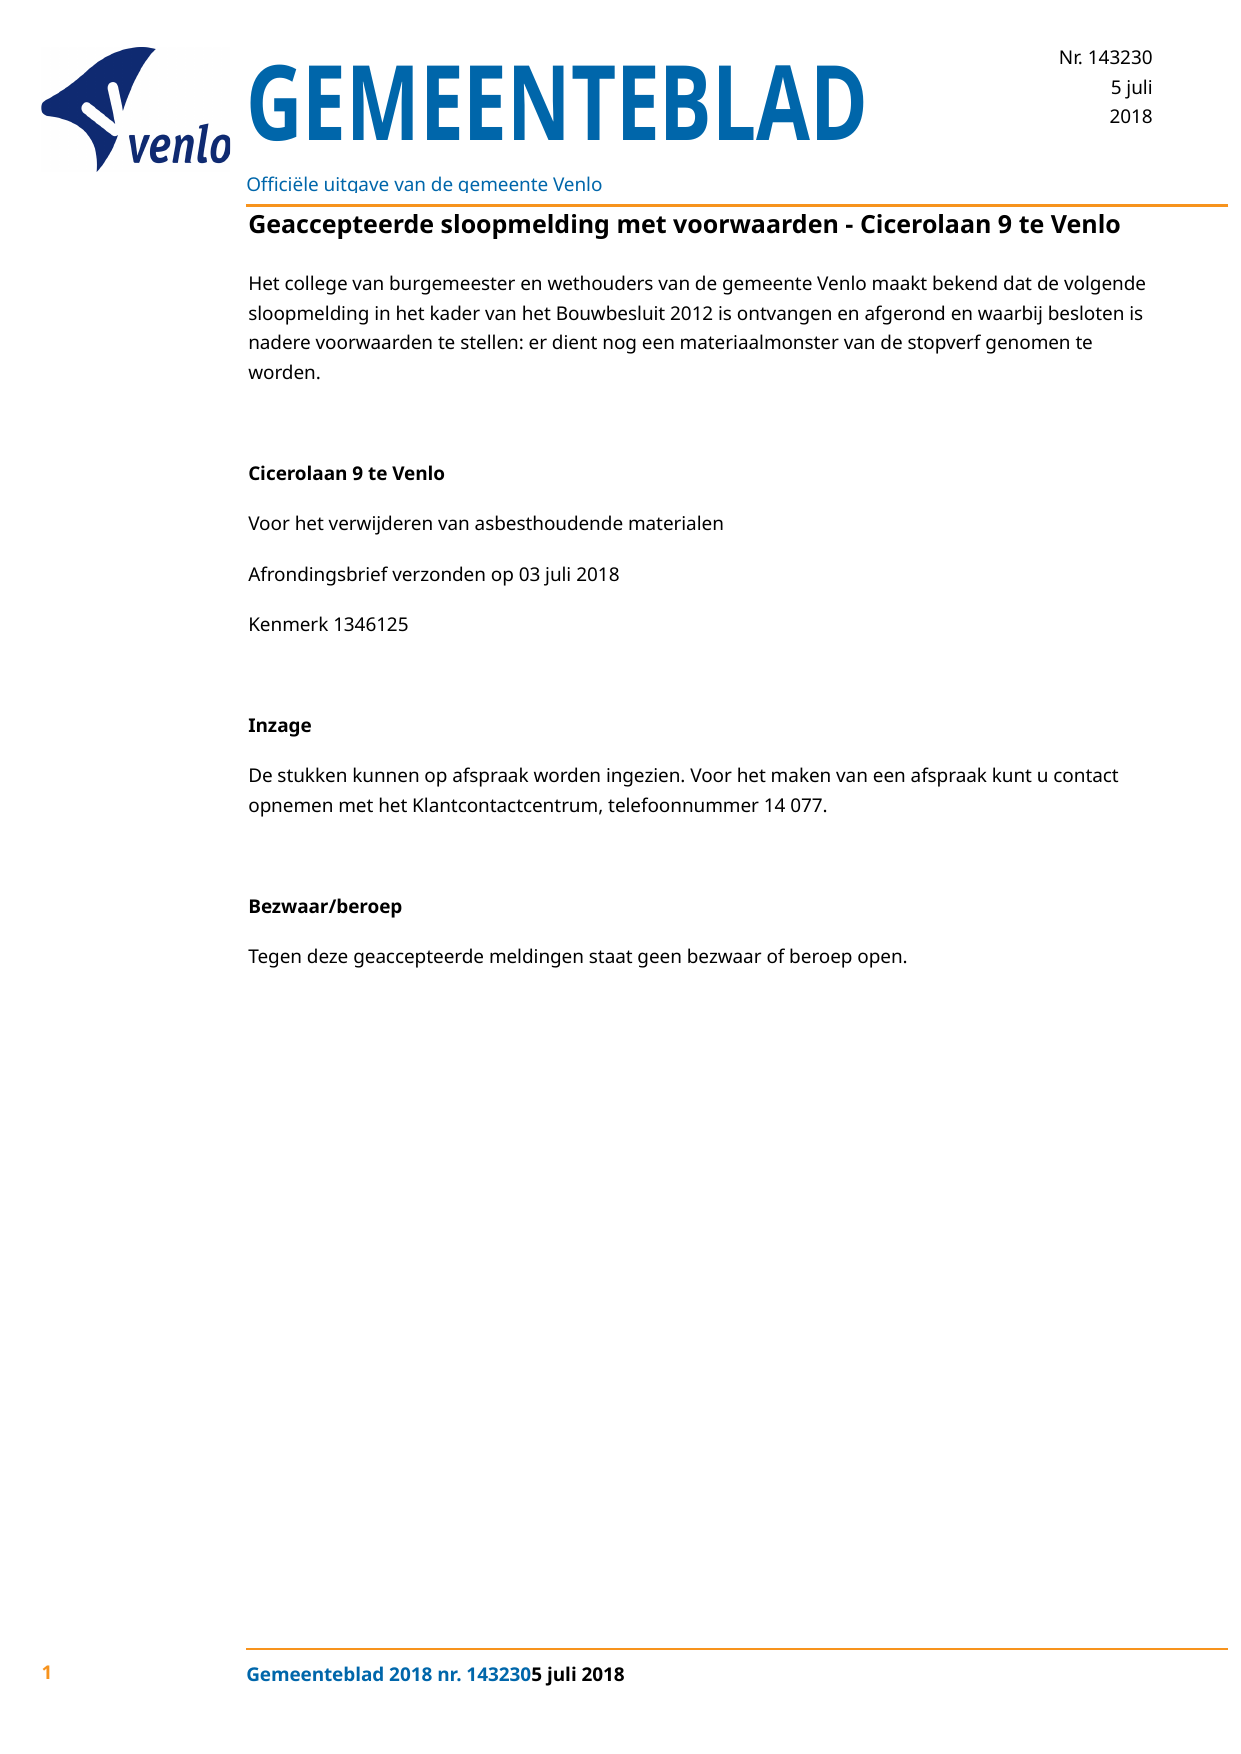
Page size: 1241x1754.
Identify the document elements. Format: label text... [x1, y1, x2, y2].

text Cicerolaan 9 te Venlo [248, 460, 1152, 486]
text Tegen deze geaccepteerde meldingen staat geen bezwaar of beroep open. [248, 943, 1152, 969]
text Voor het verwijderen van asbesthoudende materialen [248, 510, 1152, 536]
text Inzage [248, 712, 1152, 738]
text Kenmerk 1346125 [248, 611, 1152, 637]
text Het college van burgemeester en wethouders van de gemeente Venlo maakt bekend dat de volgende sloopmelding in het kader van het Bouwbesluit 2012 is ontvangen en afgerond en waarbij besloten is nadere voorwaarden te stellen: er dient nog een materiaalmonster van de stopverf genomen te worden. [248, 270, 1152, 385]
picture [41, 47, 231, 172]
text Afrondingsbrief verzonden op 03 juli 2018 [248, 561, 1152, 586]
text Bezwaar/beroep [248, 893, 1152, 918]
text De stukken kunnen op afspraak worden ingezien. Voor het maken van een afspraak kunt u contact opnemen met het Klantcontactcentrum, telefoonnummer 14 077. [248, 762, 1152, 818]
text Geaccepteerde sloopmelding met voorwaarden - Cicerolaan 9 te Venlo [248, 207, 1152, 241]
